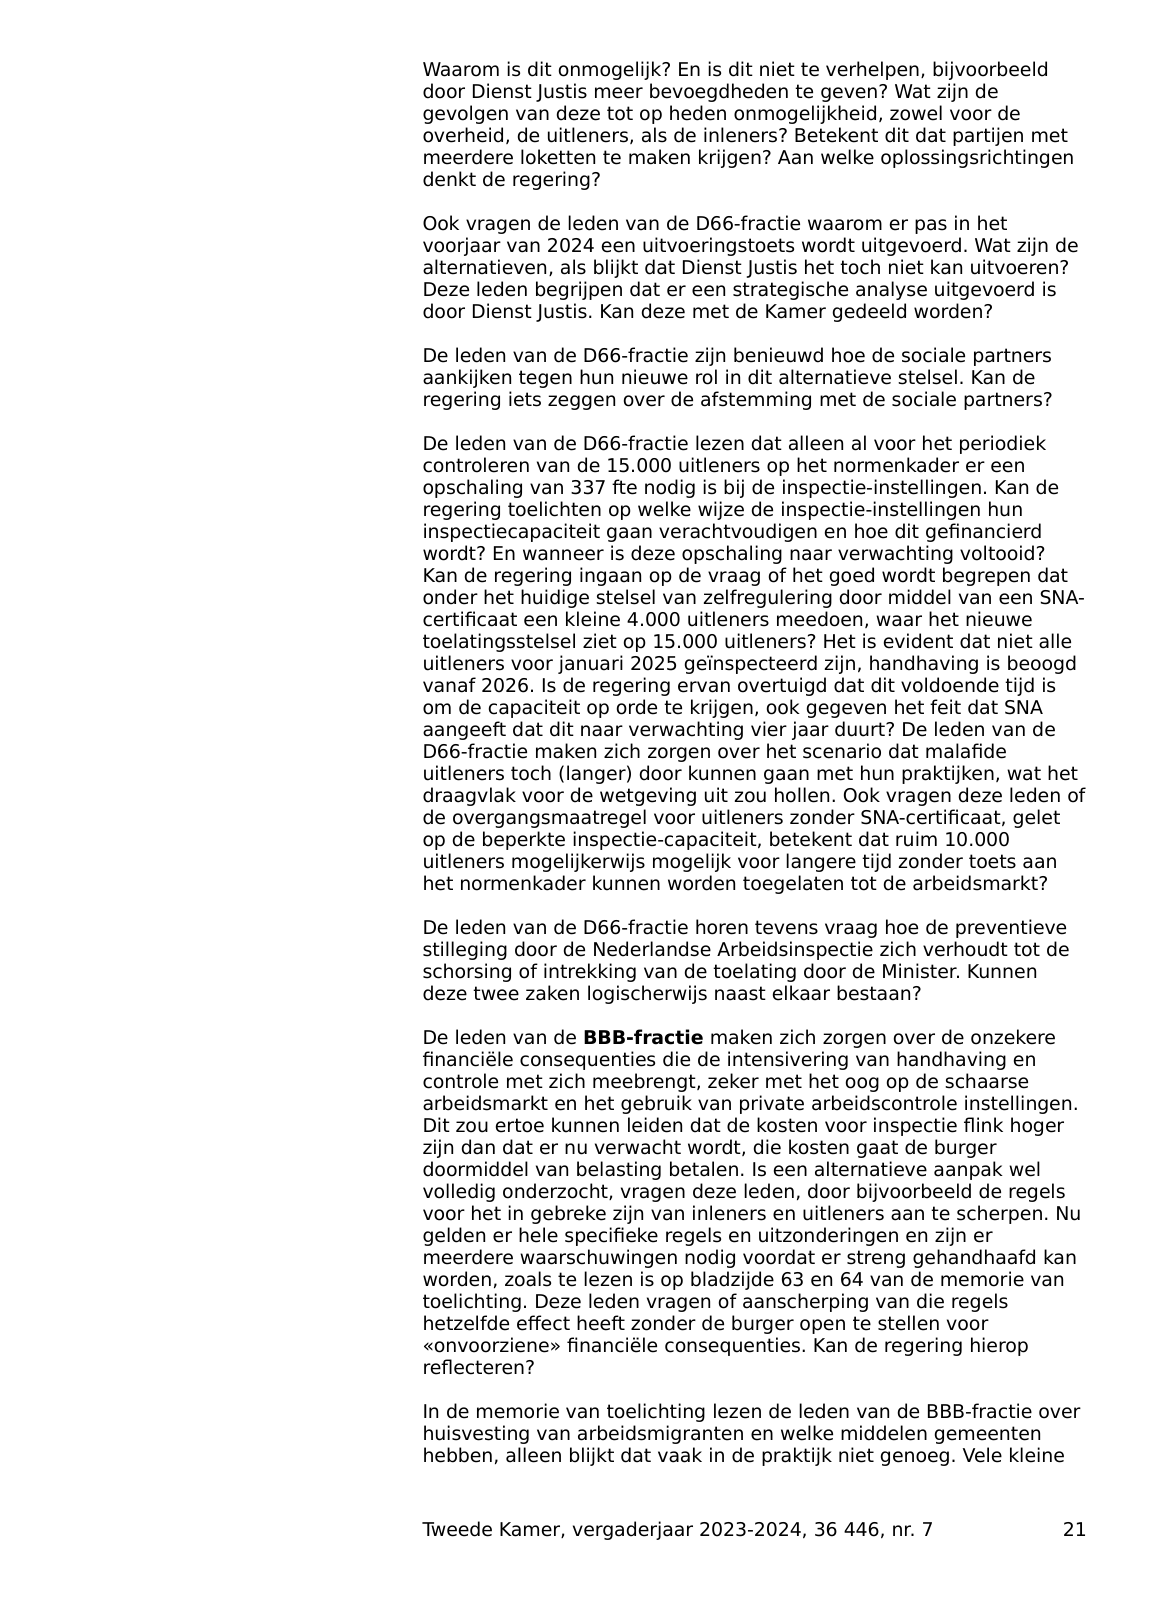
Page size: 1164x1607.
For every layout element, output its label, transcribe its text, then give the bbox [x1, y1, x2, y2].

text De leden van de D66-fractie horen tevens vraag hoe de preventieve stilleging door de Nederlandse Arbeidsinspectie zich verhoudt tot de schorsing of intrekking van de toelating door de Minister. Kunnen deze twee zaken logischerwijs naast elkaar bestaan? [422, 917, 1087, 1005]
text Waarom is dit onmogelijk? En is dit niet te verhelpen, bijvoorbeeld door Dienst Justis meer bevoegdheden te geven? Wat zijn de gevolgen van deze tot op heden onmogelijkheid, zowel voor de overheid, de uitleners, als de inleners? Betekent dit dat partijen met meerdere loketten te maken krijgen? Aan welke oplossingsrichtingen denkt de regering? [422, 59, 1087, 191]
text In de memorie van toelichting lezen de leden van de BBB-fractie over huisvesting van arbeidsmigranten en welke middelen gemeenten hebben, alleen blijkt dat vaak in de praktijk niet genoeg. Vele kleine [422, 1401, 1087, 1467]
text De leden van de BBB-fractie maken zich zorgen over de onzekere financiële consequenties die de intensivering van handhaving en controle met zich meebrengt, zeker met het oog op de schaarse arbeidsmarkt en het gebruik van private arbeidscontrole instellingen. Dit zou ertoe kunnen leiden dat de kosten voor inspectie flink hoger zijn dan dat er nu verwacht wordt, die kosten gaat de burger doormiddel van belasting betalen. Is een alternatieve aanpak wel volledig onderzocht, vragen deze leden, door bijvoorbeeld de regels voor het in gebreke zijn van inleners en uitleners aan te scherpen. Nu gelden er hele specifieke regels en uitzonderingen en zijn er meerdere waarschuwingen nodig voordat er streng gehandhaafd kan worden, zoals te lezen is op bladzijde 63 en 64 van de memorie van toelichting. Deze leden vragen of aanscherping van die regels hetzelfde effect heeft zonder de burger open te stellen voor «onvoorziene» financiële consequenties. Kan de regering hierop reflecteren? [422, 1027, 1087, 1379]
text Ook vragen de leden van de D66-fractie waarom er pas in het voorjaar van 2024 een uitvoeringstoets wordt uitgevoerd. Wat zijn de alternatieven, als blijkt dat Dienst Justis het toch niet kan uitvoeren? Deze leden begrijpen dat er een strategische analyse uitgevoerd is door Dienst Justis. Kan deze met de Kamer gedeeld worden? [422, 213, 1087, 323]
text De leden van de D66-fractie zijn benieuwd hoe de sociale partners aankijken tegen hun nieuwe rol in dit alternatieve stelsel. Kan de regering iets zeggen over de afstemming met de sociale partners? [422, 345, 1087, 411]
text De leden van de D66-fractie lezen dat alleen al voor het periodiek controleren van de 15.000 uitleners op het normenkader er een opschaling van 337 fte nodig is bij de inspectie-instellingen. Kan de regering toelichten op welke wijze de inspectie-instellingen hun inspectiecapaciteit gaan verachtvoudigen en hoe dit gefinancierd wordt? En wanneer is deze opschaling naar verwachting voltooid? Kan de regering ingaan op de vraag of het goed wordt begrepen dat onder het huidige stelsel van zelfregulering door middel van een SNA-certificaat een kleine 4.000 uitleners meedoen, waar het nieuwe toelatingsstelsel ziet op 15.000 uitleners? Het is evident dat niet alle uitleners voor januari 2025 geïnspecteerd zijn, handhaving is beoogd vanaf 2026. Is de regering ervan overtuigd dat dit voldoende tijd is om de capaciteit op orde te krijgen, ook gegeven het feit dat SNA aangeeft dat dit naar verwachting vier jaar duurt? De leden van de D66-fractie maken zich zorgen over het scenario dat malafide uitleners toch (langer) door kunnen gaan met hun praktijken, wat het draagvlak voor de wetgeving uit zou hollen. Ook vragen deze leden of de overgangsmaatregel voor uitleners zonder SNA-certificaat, gelet op de beperkte inspectie-capaciteit, betekent dat ruim 10.000 uitleners mogelijkerwijs mogelijk voor langere tijd zonder toets aan het normenkader kunnen worden toegelaten tot de arbeidsmarkt? [422, 433, 1087, 895]
